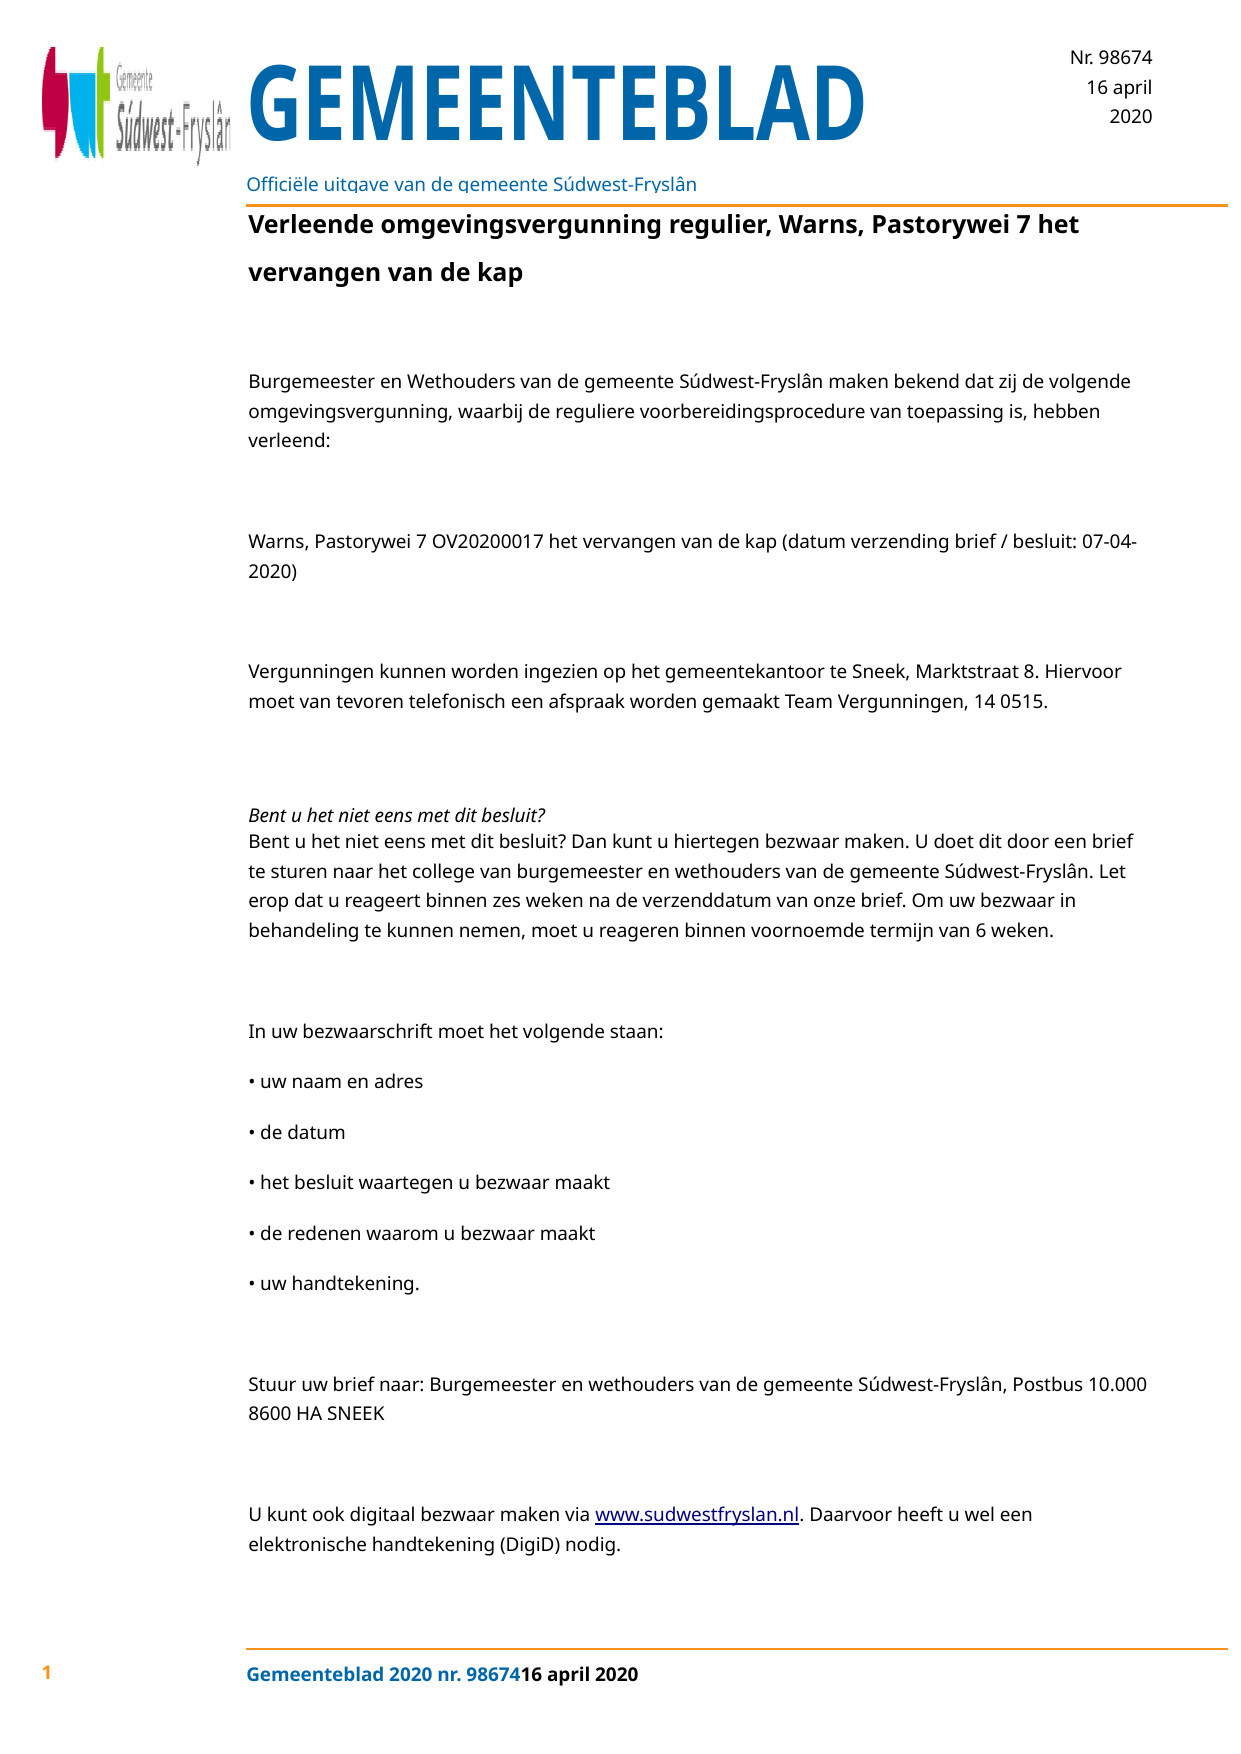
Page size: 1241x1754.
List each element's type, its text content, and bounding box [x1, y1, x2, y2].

text • uw naam en adres [248, 1068, 1152, 1094]
text Burgemeester en Wethouders van de gemeente Súdwest-Fryslân maken bekend dat zij de volgende omgevingsvergunning, waarbij de reguliere voorbereidingsprocedure van toepassing is, hebben verleend: [248, 368, 1152, 453]
text Bent u het niet eens met dit besluit? [248, 803, 1152, 828]
text Vergunningen kunnen worden ingezien op het gemeentekantoor te Sneek, Marktstraat 8. Hiervoor moet van tevoren telefonisch een afspraak worden gemaakt Team Vergunningen, 14 0515. [248, 659, 1152, 714]
picture [41, 47, 231, 172]
text • de datum [248, 1119, 1152, 1144]
text Bent u het niet eens met dit besluit? Dan kunt u hiertegen bezwaar maken. U doet dit door een brief te sturen naar het college van burgemeester en wethouders van de gemeente Súdwest-Fryslân. Let erop dat u reageert binnen zes weken na de verzenddatum van onze brief. Om uw bezwaar in behandeling te kunnen nemen, moet u reageren binnen voornoemde termijn van 6 weken. [248, 828, 1152, 943]
text • uw handtekening. [248, 1270, 1152, 1296]
text Stuur uw brief naar: Burgemeester en wethouders van de gemeente Súdwest-Fryslân, Postbus 10.000 8600 HA SNEEK [248, 1371, 1152, 1426]
text • het besluit waartegen u bezwaar maakt [248, 1169, 1152, 1195]
text U kunt ook digitaal bezwaar maken via www.sudwestfryslan.nl. Daarvoor heeft u wel een elektronische handtekening (DigiD) nodig. [248, 1501, 1152, 1557]
text Warns, Pastorywei 7 OV20200017 het vervangen van de kap (datum verzending brief / besluit: 07-04-2020) [248, 528, 1152, 584]
text Verleende omgevingsvergunning regulier, Warns, Pastorywei 7 het vervangen van de kap [248, 207, 1152, 288]
text In uw bezwaarschrift moet het volgende staan: [248, 1018, 1152, 1044]
text • de redenen waarom u bezwaar maakt [248, 1220, 1152, 1245]
